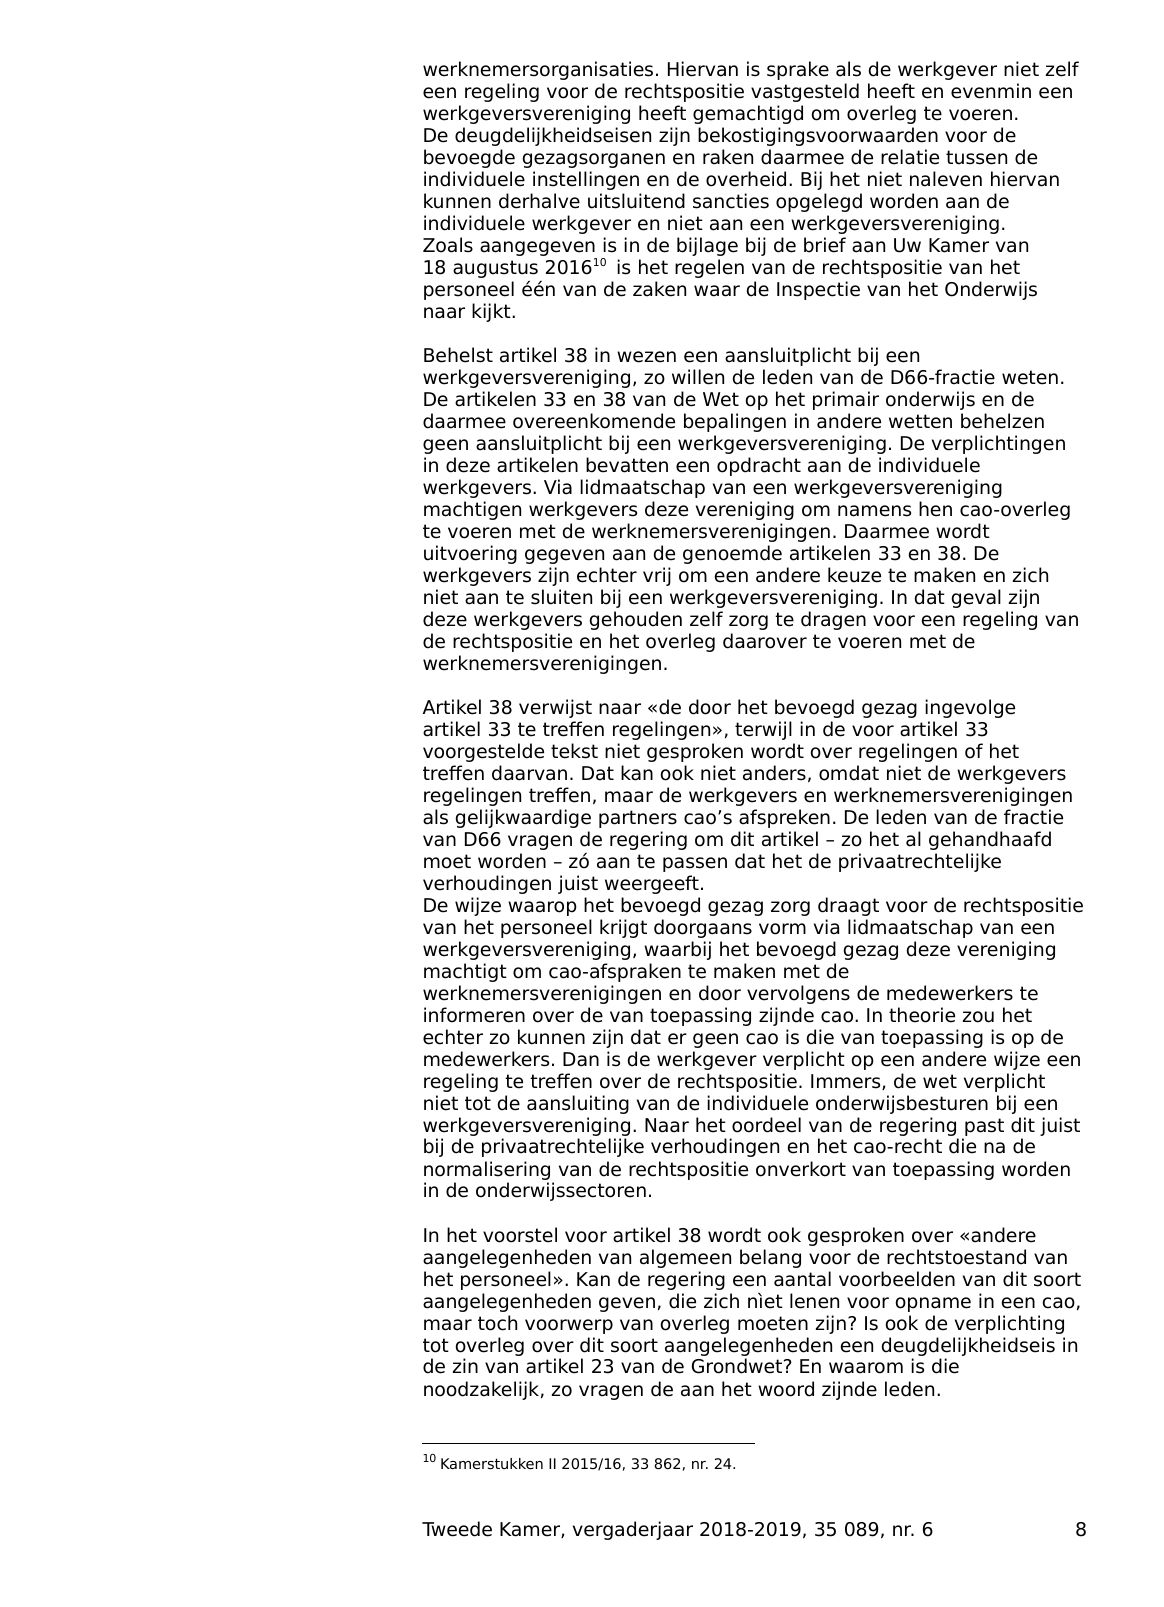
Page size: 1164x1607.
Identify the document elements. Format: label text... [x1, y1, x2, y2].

text De wijze waarop het bevoegd gezag zorg draagt voor de rechtspositie van het personeel krijgt doorgaans vorm via lidmaatschap van een werkgeversvereniging, waarbij het bevoegd gezag deze vereniging machtigt om cao-afspraken te maken met de werknemersverenigingen en door vervolgens de medewerkers te informeren over de van toepassing zijnde cao. In theorie zou het echter zo kunnen zijn dat er geen cao is die van toepassing is op de medewerkers. Dan is de werkgever verplicht op een andere wijze een regeling te treffen over de rechtspositie. Immers, de wet verplicht niet tot de aansluiting van de individuele onderwijsbesturen bij een werkgeversvereniging. Naar het oordeel van de regering past dit juist bij de privaatrechtelijke verhoudingen en het cao-recht die na de normalisering van de rechtspositie onverkort van toepassing worden in de onderwijssectoren. [422, 895, 1087, 1202]
text De deugdelijkheidseisen zijn bekostigingsvoorwaarden voor de bevoegde gezagsorganen en raken daarmee de relatie tussen de individuele instellingen en de overheid. Bij het niet naleven hiervan kunnen derhalve uitsluitend sancties opgelegd worden aan de individuele werkgever en niet aan een werkgeversvereniging. [422, 125, 1087, 235]
text In het voorstel voor artikel 38 wordt ook gesproken over «andere aangelegenheden van algemeen belang voor de rechtstoestand van het personeel». Kan de regering een aantal voorbeelden van dit soort aangelegenheden geven, die zich nìet lenen voor opname in een cao, maar toch voorwerp van overleg moeten zijn? Is ook de verplichting tot overleg over dit soort aangelegenheden een deugdelijkheidseis in de zin van artikel 23 van de Grondwet? En waarom is die noodzakelijk, zo vragen de aan het woord zijnde leden. [422, 1224, 1087, 1400]
text De artikelen 33 en 38 van de Wet op het primair onderwijs en de daarmee overeenkomende bepalingen in andere wetten behelzen geen aansluitplicht bij een werkgeversvereniging. De verplichtingen in deze artikelen bevatten een opdracht aan de individuele werkgevers. Via lidmaatschap van een werkgeversvereniging machtigen werkgevers deze vereniging om namens hen cao-overleg te voeren met de werknemersverenigingen. Daarmee wordt uitvoering gegeven aan de genoemde artikelen 33 en 38. De werkgevers zijn echter vrij om een andere keuze te maken en zich niet aan te sluiten bij een werkgeversvereniging. In dat geval zijn deze werkgevers gehouden zelf zorg te dragen voor een regeling van de rechtspositie en het overleg daarover te voeren met de werknemersverenigingen. [422, 389, 1087, 675]
text Artikel 38 verwijst naar «de door het bevoegd gezag ingevolge artikel 33 te treffen regelingen», terwijl in de voor artikel 33 voorgestelde tekst niet gesproken wordt over regelingen of het treffen daarvan. Dat kan ook niet anders, omdat niet de werkgevers regelingen treffen, maar de werkgevers en werknemersverenigingen als gelijkwaardige partners cao’s afspreken. De leden van de fractie van D66 vragen de regering om dit artikel – zo het al gehandhaafd moet worden – zó aan te passen dat het de privaatrechtelijke verhoudingen juist weergeeft. [422, 697, 1087, 895]
text werknemersorganisaties. Hiervan is sprake als de werkgever niet zelf een regeling voor de rechtspositie vastgesteld heeft en evenmin een werkgeversvereniging heeft gemachtigd om overleg te voeren. [422, 59, 1087, 125]
text Zoals aangegeven is in de bijlage bij de brief aan Uw Kamer van 18 augustus 2016 is het regelen van de rechtspositie van het personeel één van de zaken waar de Inspectie van het Onderwijs naar kijkt. [422, 235, 1087, 323]
text Kamerstukken II 2015/16, 33 862, nr. 24. [422, 1452, 1087, 1474]
text Behelst artikel 38 in wezen een aansluitplicht bij een werkgeversvereniging, zo willen de leden van de D66-fractie weten. [422, 345, 1087, 389]
